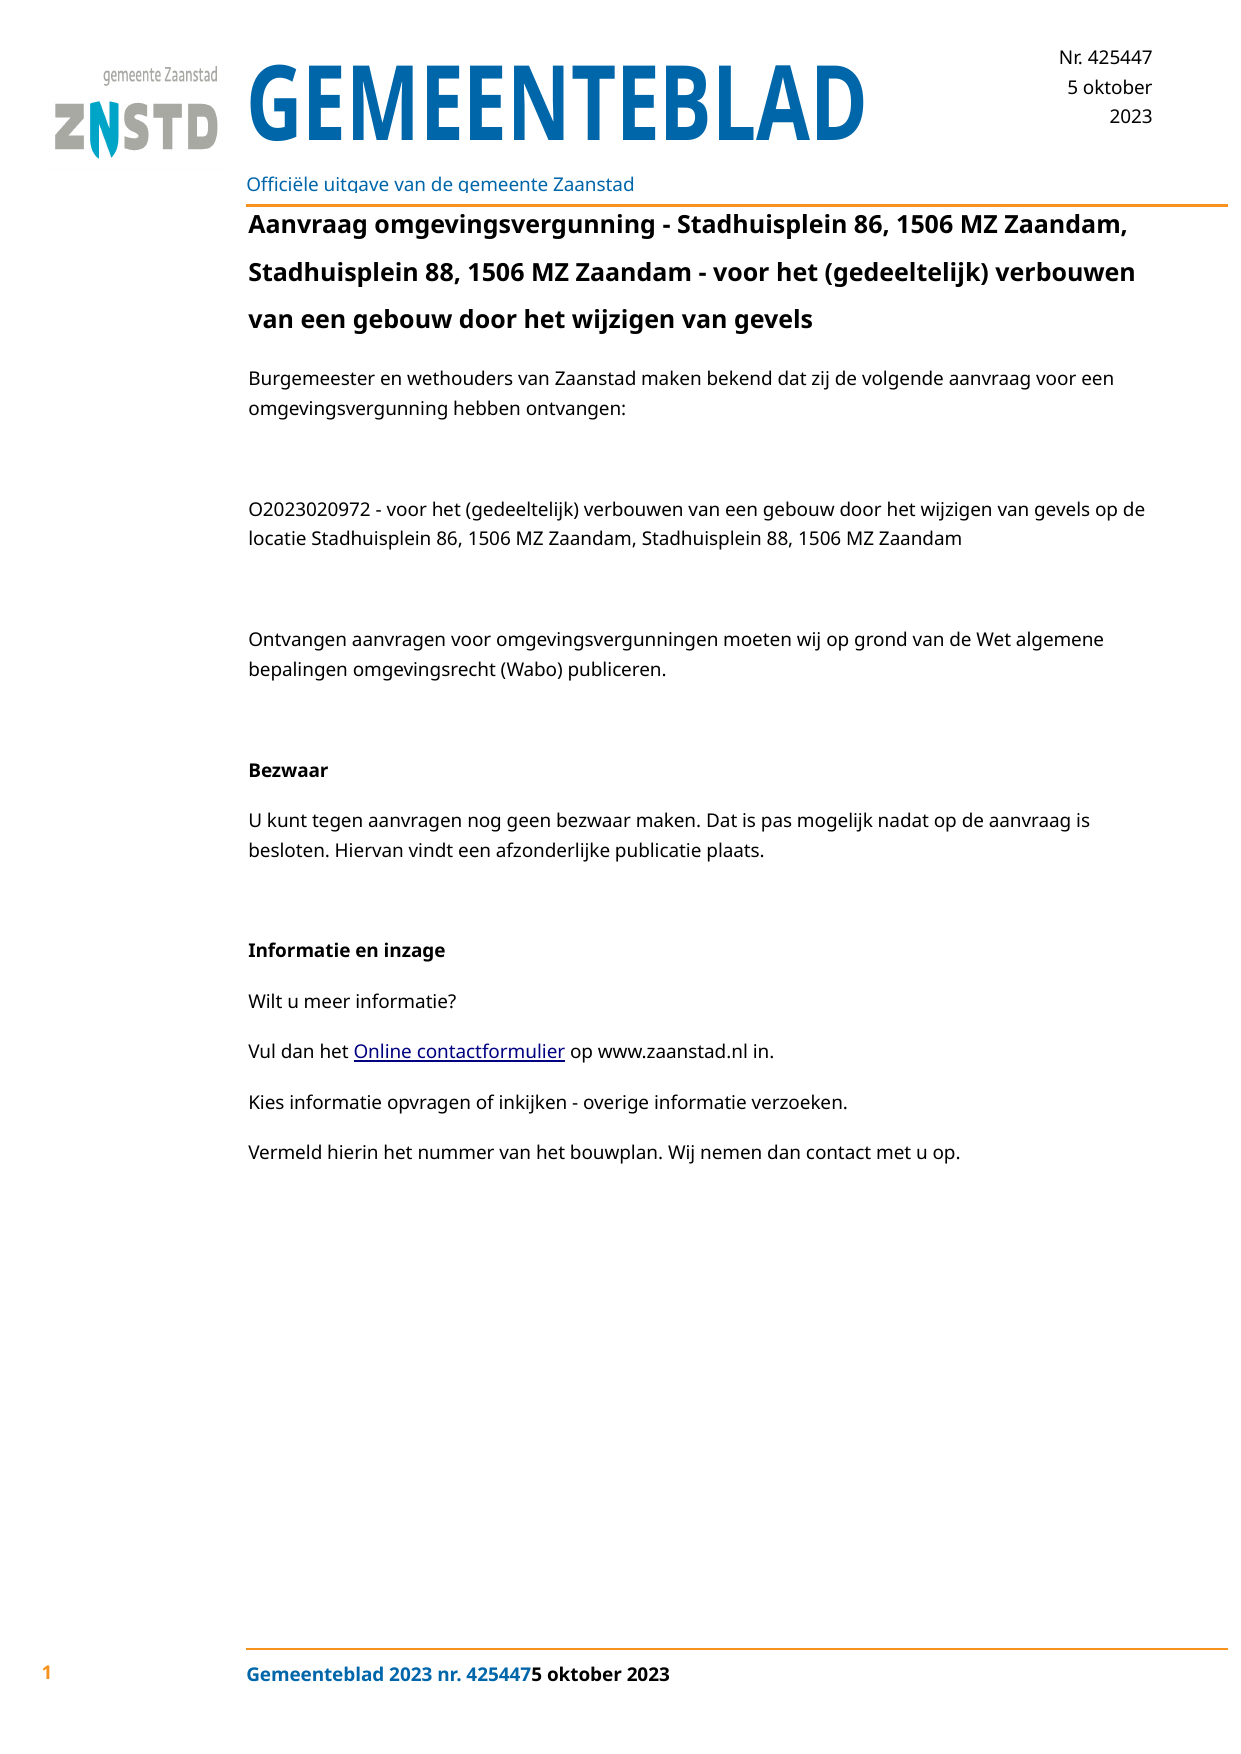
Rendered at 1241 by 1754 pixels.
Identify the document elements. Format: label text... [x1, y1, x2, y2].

text Ontvangen aanvragen voor omgevingsvergunningen moeten wij op grond van de Wet algemene bepalingen omgevingsrecht (Wabo) publiceren. [248, 626, 1152, 682]
text Wilt u meer informatie? [248, 988, 1152, 1014]
picture [41, 47, 231, 172]
text Vul dan het Online contactformulier op www.zaanstad.nl in. [248, 1038, 1152, 1064]
text Bezwaar [248, 757, 1152, 782]
text Informatie en inzage [248, 938, 1152, 963]
text Aanvraag omgevingsvergunning - Stadhuisplein 86, 1506 MZ Zaandam, Stadhuisplein 88, 1506 MZ Zaandam - voor het (gedeeltelijk) verbouwen van een gebouw door het wijzigen van gevels [248, 207, 1152, 336]
text Burgemeester en wethouders van Zaanstad maken bekend dat zij de volgende aanvraag voor een omgevingsvergunning hebben ontvangen: [248, 366, 1152, 421]
text Vermeld hierin het nummer van het bouwplan. Wij nemen dan contact met u op. [248, 1139, 1152, 1165]
text Kies informatie opvragen of inkijken - overige informatie verzoeken. [248, 1089, 1152, 1114]
text U kunt tegen aanvragen nog geen bezwaar maken. Dat is pas mogelijk nadat op de aanvraag is besloten. Hiervan vindt een afzonderlijke publicatie plaats. [248, 807, 1152, 862]
text O2023020972 - voor het (gedeeltelijk) verbouwen van een gebouw door het wijzigen van gevels op de locatie Stadhuisplein 86, 1506 MZ Zaandam, Stadhuisplein 88, 1506 MZ Zaandam [248, 496, 1152, 551]
